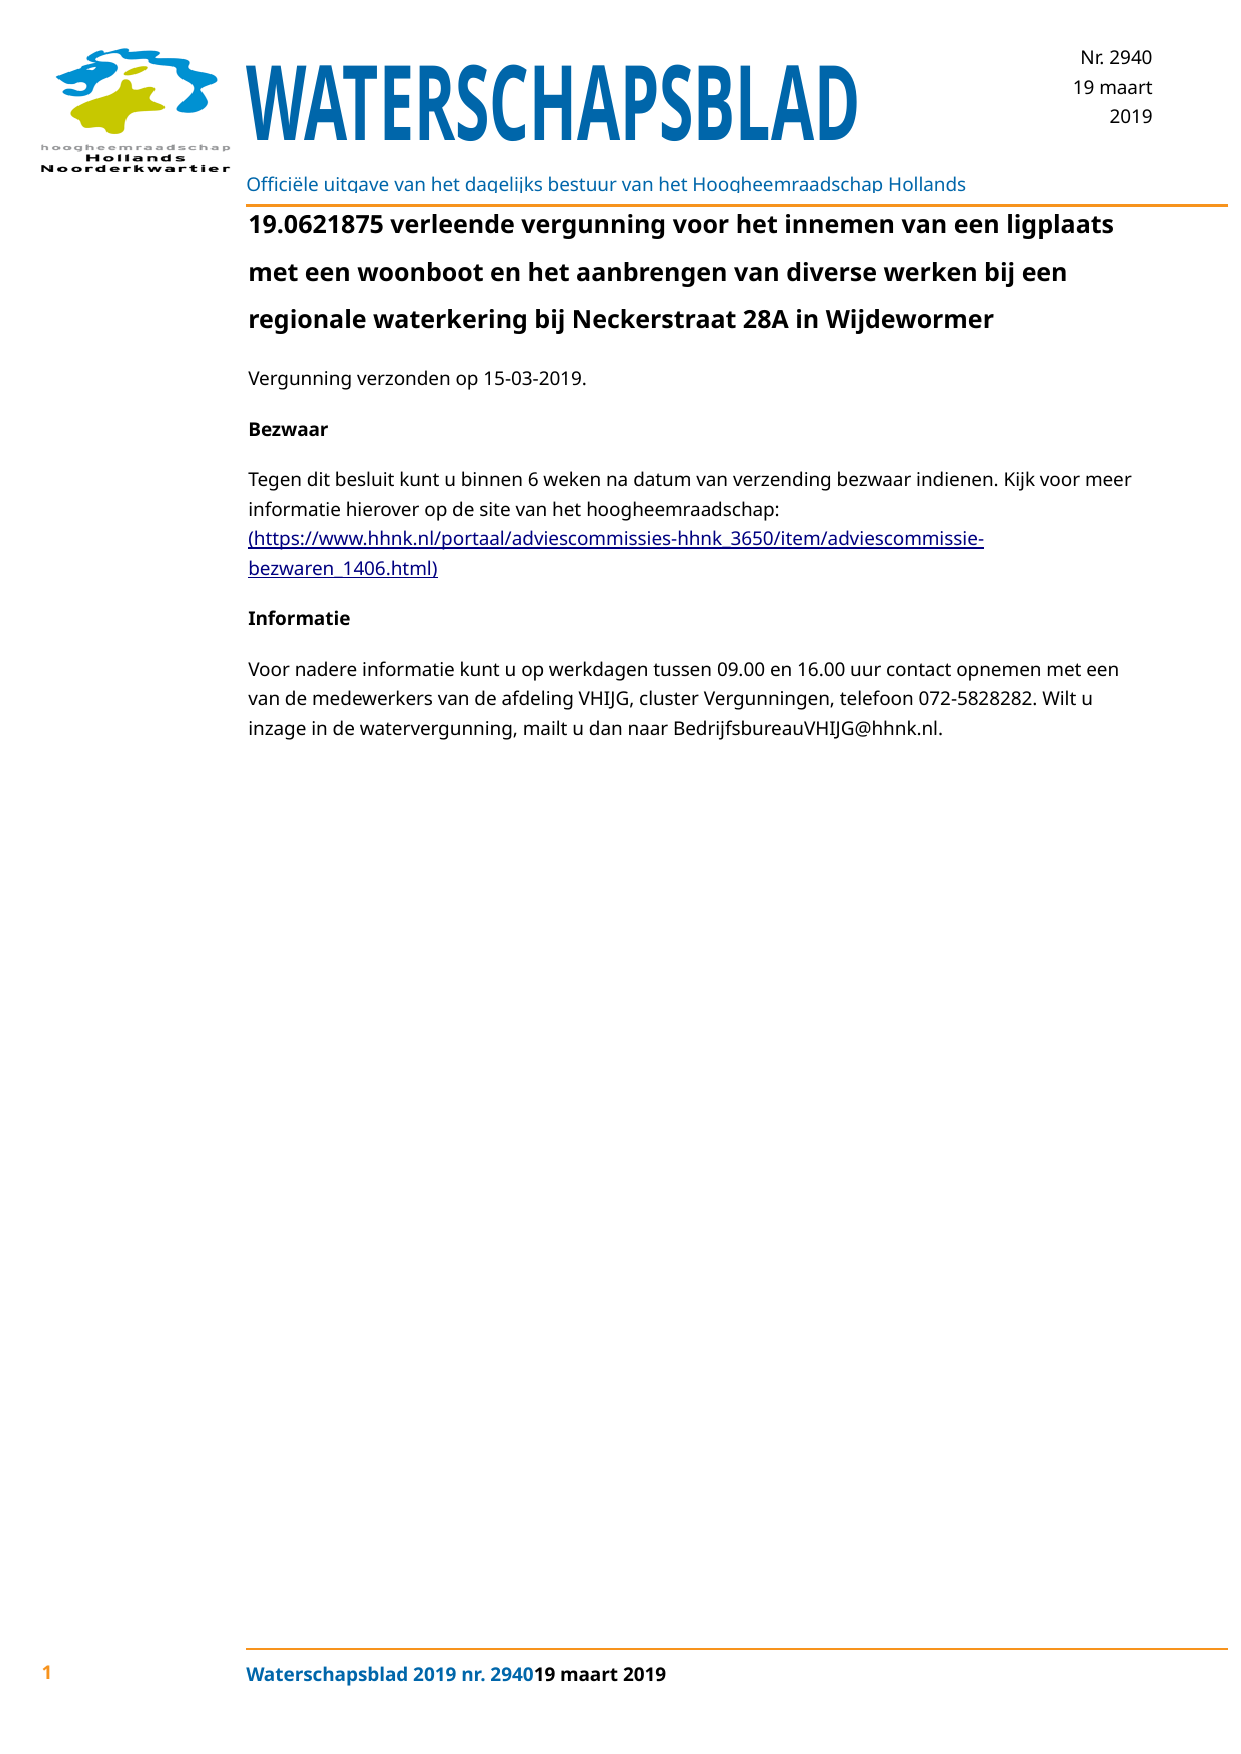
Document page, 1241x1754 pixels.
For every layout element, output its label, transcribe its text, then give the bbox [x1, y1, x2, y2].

text Tegen dit besluit kunt u binnen 6 weken na datum van verzending bezwaar indienen. Kijk voor meer informatie hierover op de site van het hoogheemraadschap: (https://www.hhnk.nl/portaal/adviescommissies-hhnk_3650/item/adviescommissie-bezwaren_1406.html) [248, 466, 1152, 581]
text Bezwaar [248, 416, 1152, 442]
picture [41, 47, 231, 172]
text Voor nadere informatie kunt u op werkdagen tussen 09.00 en 16.00 uur contact opnemen met een van de medewerkers van de afdeling VHIJG, cluster Vergunningen, telefoon 072-5828282. Wilt u inzage in de watervergunning, mailt u dan naar BedrijfsbureauVHIJG@hhnk.nl. [248, 656, 1152, 741]
text 19.0621875 verleende vergunning voor het innemen van een ligplaats met een woonboot en het aanbrengen van diverse werken bij een regionale waterkering bij Neckerstraat 28A in Wijdewormer [248, 207, 1152, 336]
text Informatie [248, 606, 1152, 631]
text Vergunning verzonden op 15-03-2019. [248, 366, 1152, 391]
